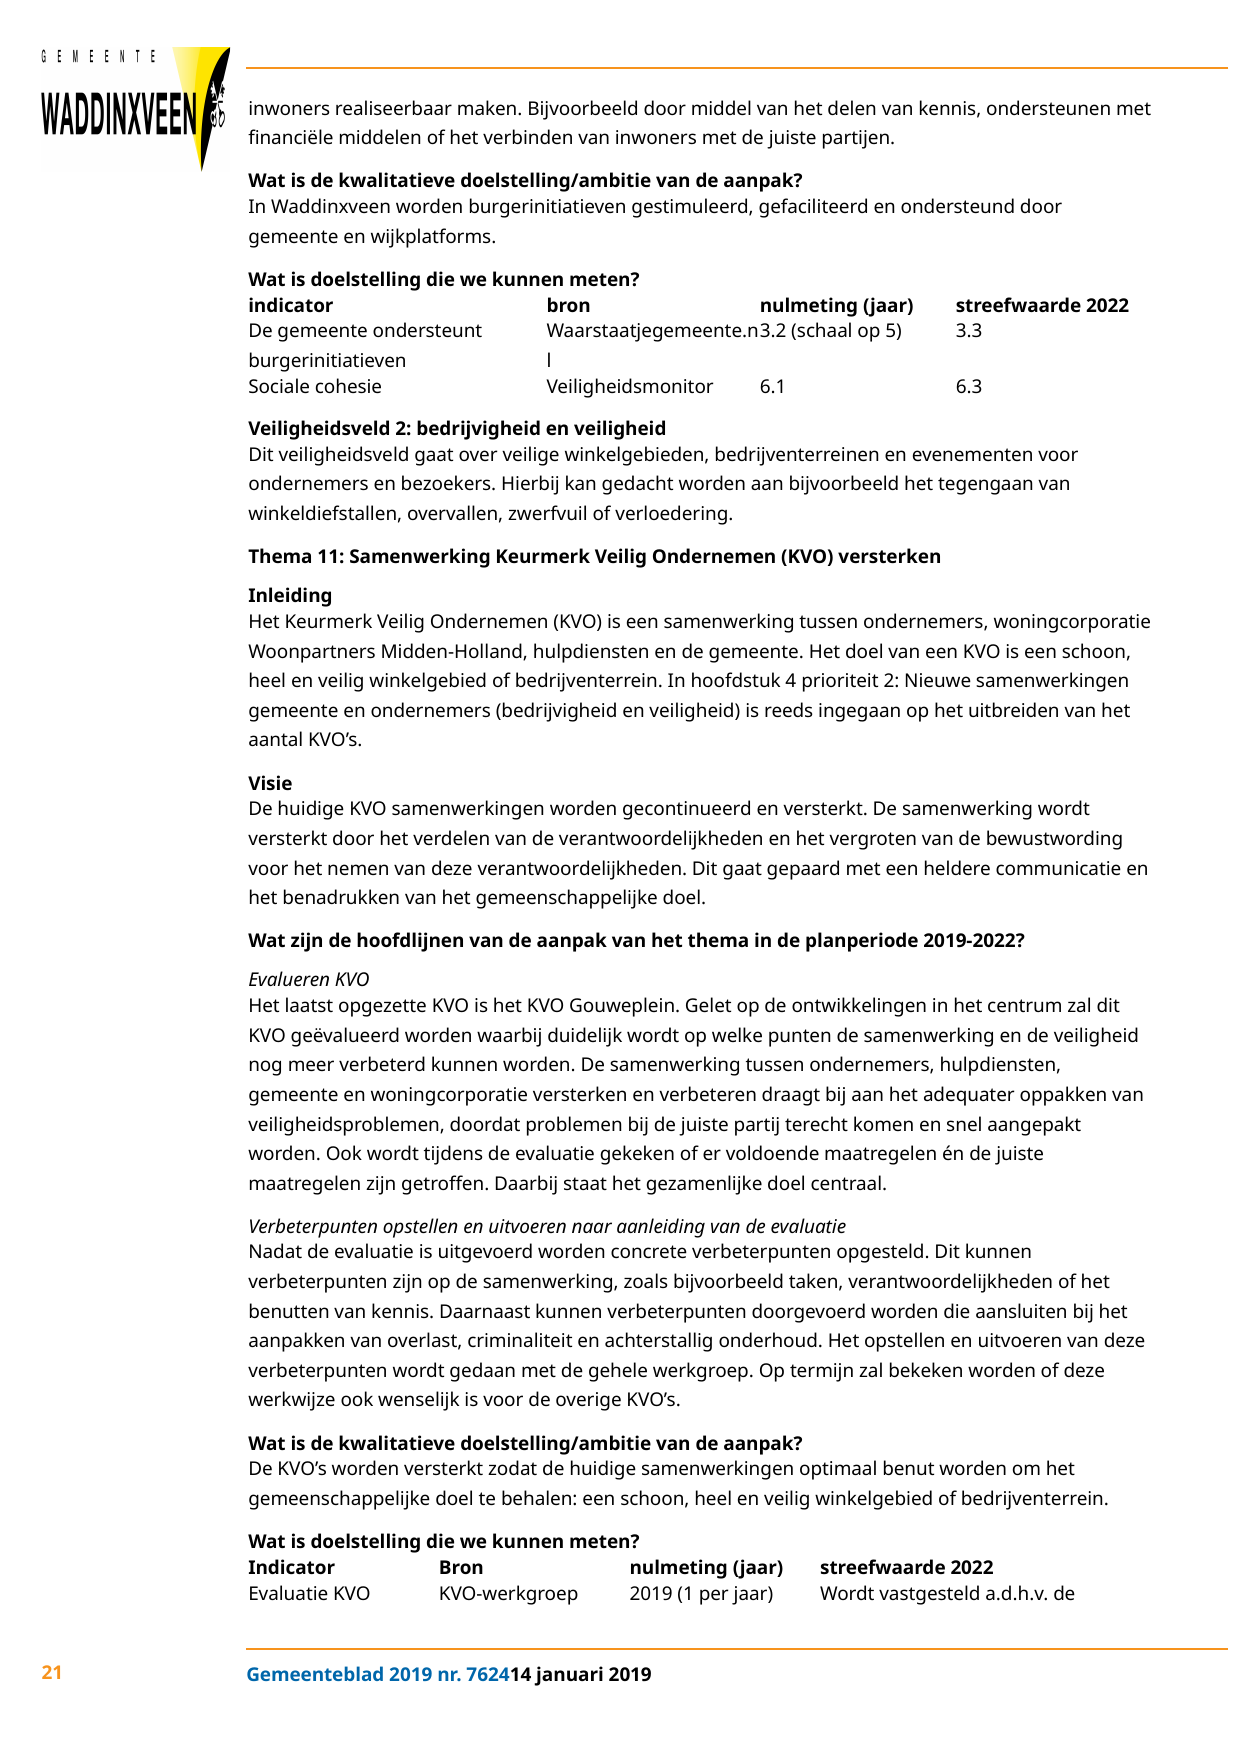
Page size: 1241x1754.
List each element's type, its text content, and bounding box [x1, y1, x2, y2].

text De huidige KVO samenwerkingen worden gecontinueerd en versterkt. De samenwerking wordt versterkt door het verdelen van de verantwoordelijkheden en het vergroten van de bewustwording voor het nemen van deze verantwoordelijkheden. Dit gaat gepaard met een heldere communicatie en het benadrukken van het gemeenschappelijke doel. [248, 796, 1152, 910]
table_cell Sociale cohesie [248, 373, 546, 398]
table_header bron [546, 292, 759, 317]
text inwoners realiseerbaar maken. Bijvoorbeeld door middel van het delen van kennis, ondersteunen met financiële middelen of het verbinden van inwoners met de juiste partijen. [248, 95, 1152, 150]
table_header streefwaarde 2022 [956, 292, 1152, 317]
text Nadat de evaluatie is uitgevoerd worden concrete verbeterpunten opgesteld. Dit kunnen verbeterpunten zijn op de samenwerking, zoals bijvoorbeeld taken, verantwoordelijkheden of het benutten van kennis. Daarnaast kunnen verbeterpunten doorgevoerd worden die aansluiten bij het aanpakken van overlast, criminaliteit en achterstallig onderhoud. Het opstellen en uitvoeren van deze verbeterpunten wordt gedaan met de gehele werkgroep. Op termijn zal bekeken worden of deze werkwijze ook wenselijk is voor de overige KVO’s. [248, 1239, 1152, 1412]
text Wat is doelstelling die we kunnen meten? [248, 266, 1152, 292]
table_header Bron [439, 1554, 629, 1580]
text Het Keurmerk Veilig Ondernemen (KVO) is een samenwerking tussen ondernemers, woningcorporatie Woonpartners Midden-Holland, hulpdiensten en de gemeente. Het doel van een KVO is een schoon, heel en veilig winkelgebied of bedrijventerrein. In hoofdstuk 4 prioriteit 2: Nieuwe samenwerkingen gemeente en ondernemers (bedrijvigheid en veiligheid) is reeds ingegaan op het uitbreiden van het aantal KVO’s. [248, 608, 1152, 752]
text De KVO’s worden versterkt zodat de huidige samenwerkingen optimaal benut worden om het gemeenschappelijke doel te behalen: een schoon, heel en veilig winkelgebied of bedrijventerrein. [248, 1456, 1152, 1511]
table_header streefwaarde 2022 [820, 1554, 1152, 1580]
table_header Indicator [248, 1554, 439, 1580]
table_cell 2019 (1 per jaar) [629, 1580, 820, 1606]
text Wat is de kwalitatieve doelstelling/ambitie van de aanpak? [248, 167, 1152, 193]
table_cell Wordt vastgesteld a.d.h.v. de [820, 1580, 1152, 1606]
table_cell 6.3 [956, 373, 1152, 398]
text Het laatst opgezette KVO is het KVO Gouweplein. Gelet op de ontwikkelingen in het centrum zal dit KVO geëvalueerd worden waarbij duidelijk wordt op welke punten de samenwerking en de veiligheid nog meer verbeterd kunnen worden. De samenwerking tussen ondernemers, hulpdiensten, gemeente en woningcorporatie versterken en verbeteren draagt bij aan het adequater oppakken van veiligheidsproblemen, doordat problemen bij de juiste partij terecht komen en snel aangepakt worden. Ook wordt tijdens de evaluatie gekeken of er voldoende maatregelen én de juiste maatregelen zijn getroffen. Daarbij staat het gezamenlijke doel centraal. [248, 992, 1152, 1196]
table_header nulmeting (jaar) [760, 292, 956, 317]
table_cell 3.3 [956, 318, 1152, 373]
picture [41, 47, 231, 172]
text Wat zijn de hoofdlijnen van de aanpak van het thema in de planperiode 2019-2022? [248, 927, 1152, 953]
text Evalueren KVO [248, 967, 1152, 992]
text Dit veiligheidsveld gaat over veilige winkelgebieden, bedrijventerreinen en evenementen voor ondernemers en bezoekers. Hierbij kan gedacht worden aan bijvoorbeeld het tegengaan van winkeldiefstallen, overvallen, zwerfvuil of verloedering. [248, 441, 1152, 526]
table_cell Veiligheidsmonitor [546, 373, 759, 398]
table_cell 6.1 [760, 373, 956, 398]
text Visie [248, 770, 1152, 796]
text Inleiding [248, 583, 1152, 608]
text In Waddinxveen worden burgerinitiatieven gestimuleerd, gefaciliteerd en ondersteund door gemeente en wijkplatforms. [248, 193, 1152, 248]
table_cell 3.2 (schaal op 5) [760, 318, 956, 373]
text Wat is doelstelling die we kunnen meten? [248, 1528, 1152, 1554]
table_header nulmeting (jaar) [629, 1554, 820, 1580]
text Thema 11: Samenwerking Keurmerk Veilig Ondernemen (KVO) versterken [248, 543, 1152, 569]
table_cell Evaluatie KVO [248, 1580, 439, 1606]
table_cell De gemeente ondersteunt burgerinitiatieven [248, 318, 546, 373]
text Verbeterpunten opstellen en uitvoeren naar aanleiding van de evaluatie [248, 1213, 1152, 1239]
table_cell Waarstaatjegemeente.nl [546, 318, 759, 373]
text Wat is de kwalitatieve doelstelling/ambitie van de aanpak? [248, 1430, 1152, 1456]
text Veiligheidsveld 2: bedrijvigheid en veiligheid [248, 415, 1152, 441]
table_cell KVO-werkgroep [439, 1580, 629, 1606]
table_header indicator [248, 292, 546, 317]
